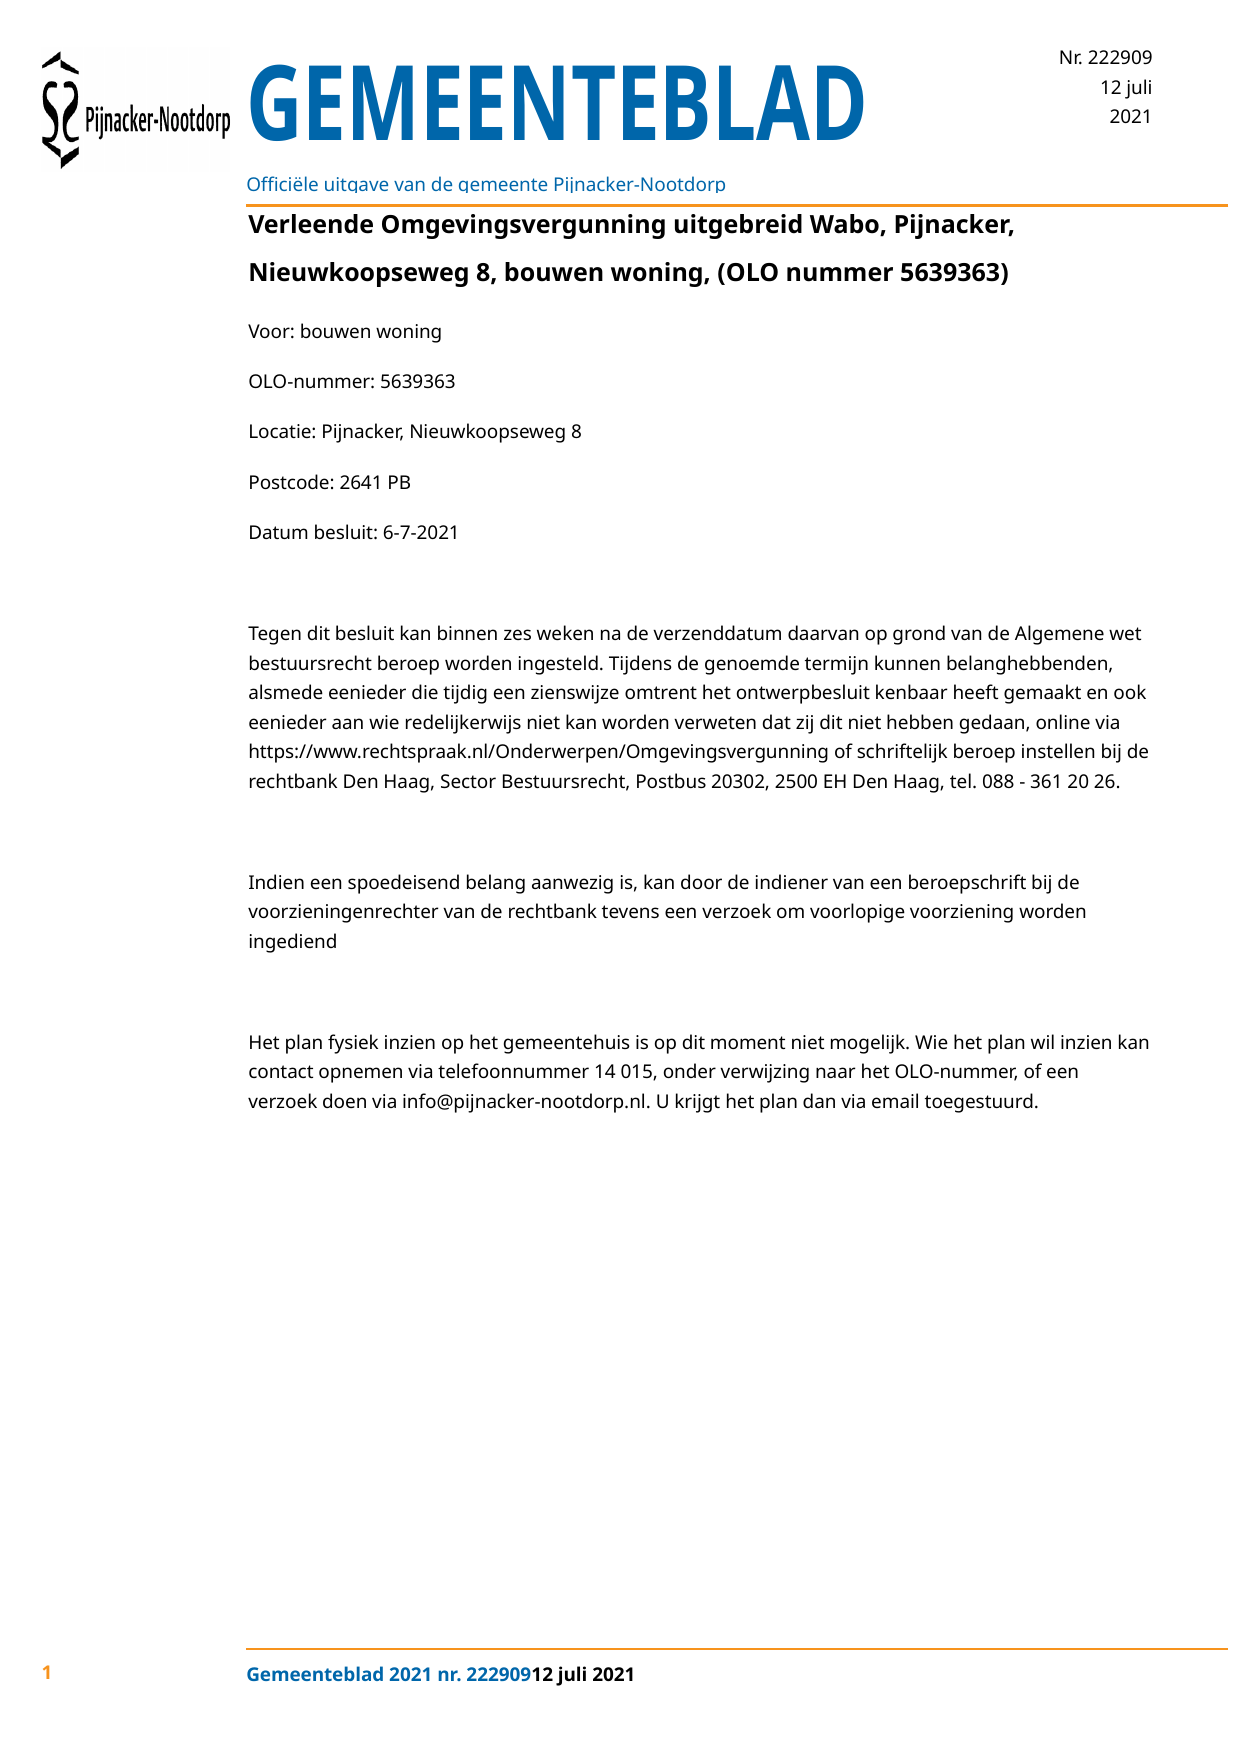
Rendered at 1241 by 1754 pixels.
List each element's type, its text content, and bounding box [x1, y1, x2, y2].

text Postcode: 2641 PB [248, 469, 1152, 495]
text Voor: bouwen woning [248, 318, 1152, 344]
text OLO-nummer: 5639363 [248, 368, 1152, 394]
text Tegen dit besluit kan binnen zes weken na de verzenddatum daarvan op grond van de Algemene wet bestuursrecht beroep worden ingesteld. Tijdens de genoemde termijn kunnen belanghebbenden, alsmede eenieder die tijdig een zienswijze omtrent het ontwerpbesluit kenbaar heeft gemaakt en ook eenieder aan wie redelijkerwijs niet kan worden verweten dat zij dit niet hebben gedaan, online via https://www.rechtspraak.nl/Onderwerpen/Omgevingsvergunning of schriftelijk beroep instellen bij de rechtbank Den Haag, Sector Bestuursrecht, Postbus 20302, 2500 EH Den Haag, tel. 088 - 361 20 26. [248, 620, 1152, 794]
text Verleende Omgevingsvergunning uitgebreid Wabo, Pijnacker, Nieuwkoopseweg 8, bouwen woning, (OLO nummer 5639363) [248, 207, 1152, 288]
text Het plan fysiek inzien op het gemeentehuis is op dit moment niet mogelijk. Wie het plan wil inzien kan contact opnemen via telefoonnummer 14 015, onder verwijzing naar het OLO-nummer, of een verzoek doen via info@pijnacker-nootdorp.nl. U krijgt het plan dan via email toegestuurd. [248, 1029, 1152, 1114]
text Indien een spoedeisend belang aanwezig is, kan door de indiener van een beroepschrift bij de voorzieningenrechter van de rechtbank tevens een verzoek om voorlopige voorziening worden ingediend [248, 869, 1152, 954]
text Locatie: Pijnacker, Nieuwkoopseweg 8 [248, 419, 1152, 444]
text Datum besluit: 6-7-2021 [248, 519, 1152, 545]
picture [41, 47, 231, 172]
